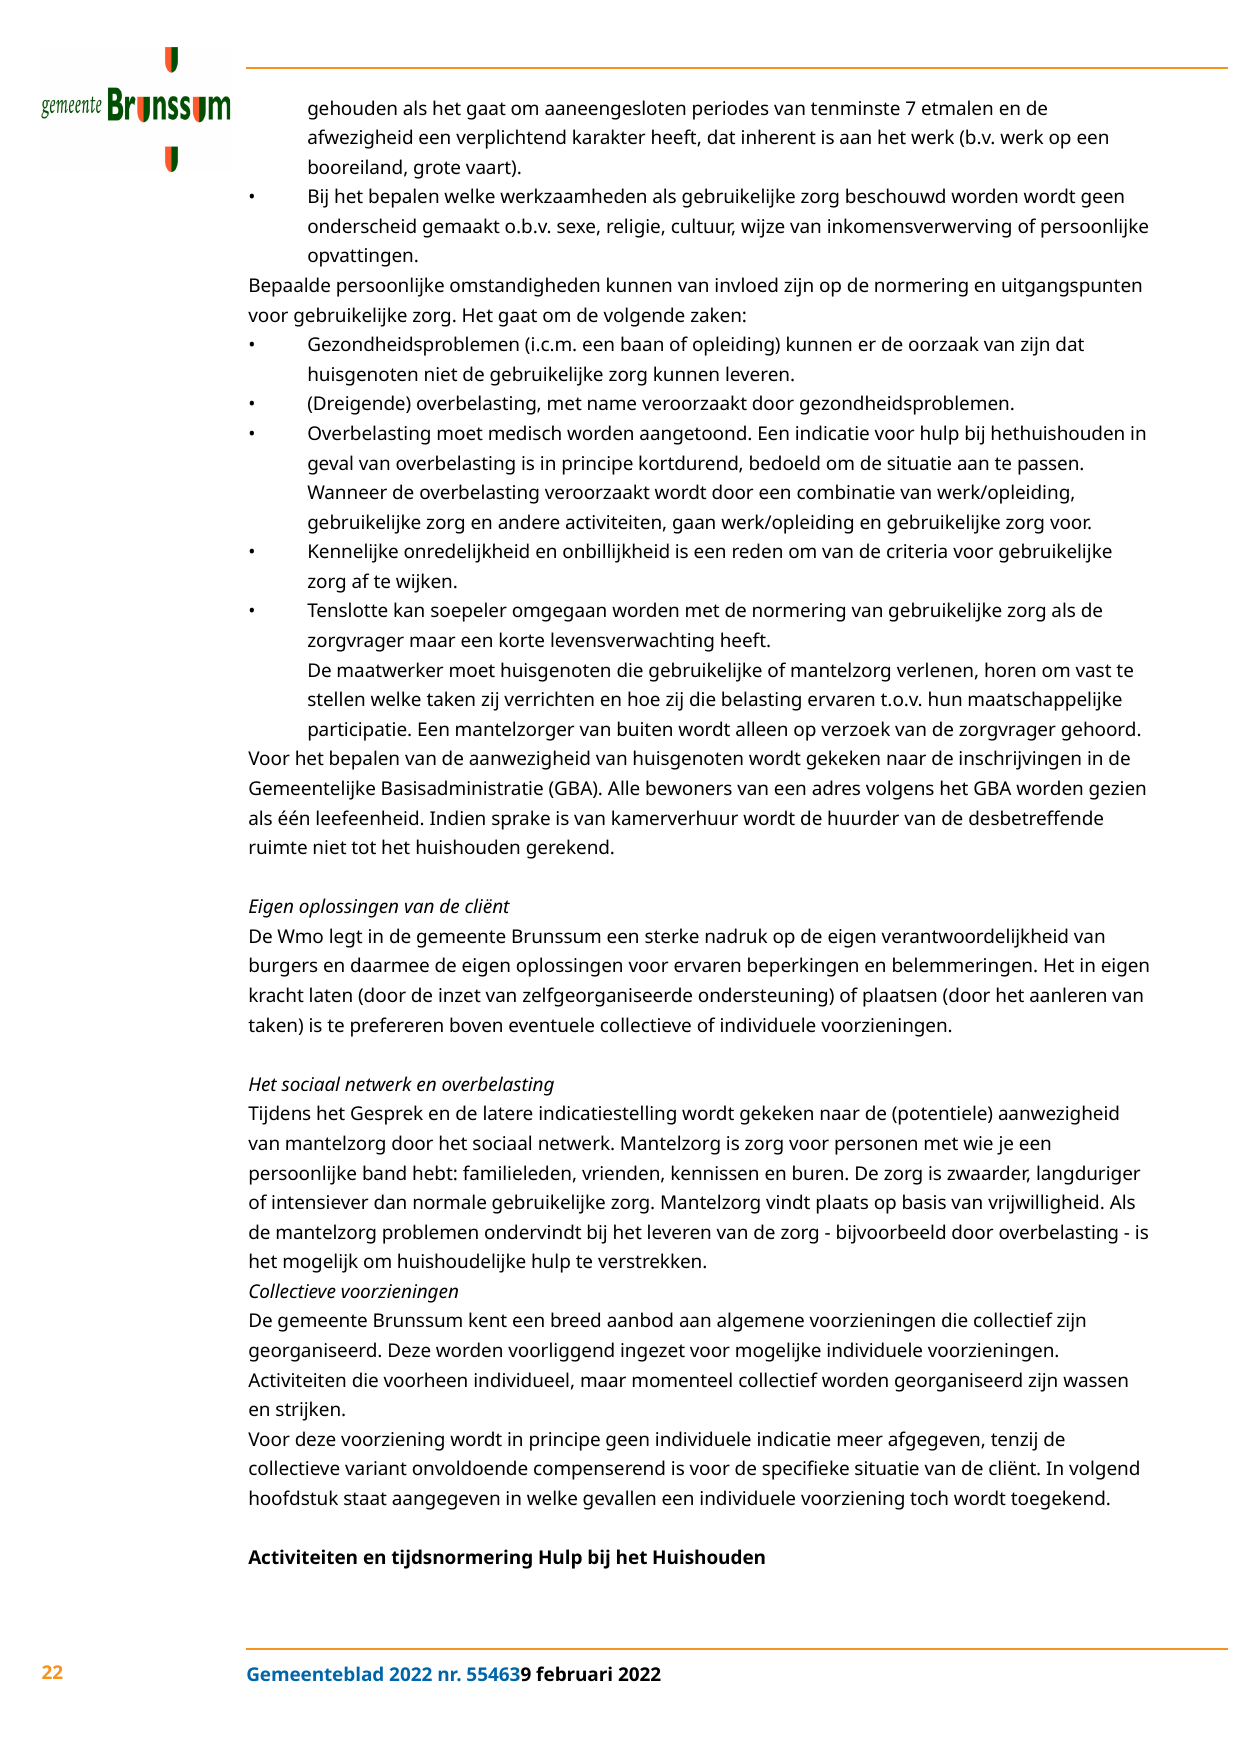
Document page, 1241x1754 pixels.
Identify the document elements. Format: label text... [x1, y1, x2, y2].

text Voor het bepalen van de aanwezigheid van huisgenoten wordt gekeken naar de inschrijvingen in de Gemeentelijke Basisadministratie (GBA). Alle bewoners van een adres volgens het GBA worden gezien als één leefeenheid. Indien sprake is van kamerverhuur wordt de huurder van de desbetreffende ruimte niet tot het huishouden gerekend. [248, 746, 1152, 860]
list gehouden als het gaat om aaneengesloten periodes van tenminste 7 etmalen en de afwezigheid een verplichtend karakter heeft, dat inherent is aan het werk (b.v. werk op een booreiland, grote vaart). [248, 95, 1152, 180]
text Bepaalde persoonlijke omstandigheden kunnen van invloed zijn op de normering en uitgangspunten voor gebruikelijke zorg. Het gaat om de volgende zaken: [248, 272, 1152, 328]
list Kennelijke onredelijkheid en onbillijkheid is een reden om van de criteria voor gebruikelijke zorg af te wijken. [248, 538, 1152, 594]
text Collectieve voorzieningen [248, 1278, 1152, 1304]
list Overbelasting moet medisch worden aangetoond. Een indicatie voor hulp bij hethuishouden in geval van overbelasting is in principe kortdurend, bedoeld om de situatie aan te passen. Wanneer de overbelasting veroorzaakt wordt door een combinatie van werk/opleiding, gebruikelijke zorg en andere activiteiten, gaan werk/opleiding en gebruikelijke zorg voor. [248, 420, 1152, 535]
list Bij het bepalen welke werkzaamheden als gebruikelijke zorg beschouwd worden wordt geen onderscheid gemaakt o.b.v. sexe, religie, cultuur, wijze van inkomensverwerving of persoonlijke opvattingen. [248, 183, 1152, 268]
list (Dreigende) overbelasting, met name veroorzaakt door gezondheidsproblemen. [248, 391, 1152, 416]
text Voor deze voorziening wordt in principe geen individuele indicatie meer afgegeven, tenzij de collectieve variant onvoldoende compenserend is voor de specifieke situatie van de cliënt. In volgend hoofdstuk staat aangegeven in welke gevallen een individuele voorziening toch wordt toegekend. [248, 1426, 1152, 1511]
text Eigen oplossingen van de cliënt [248, 893, 1152, 919]
text De gemeente Brunssum kent een breed aanbod aan algemene voorzieningen die collectief zijn georganiseerd. Deze worden voorliggend ingezet voor mogelijke individuele voorzieningen. Activiteiten die voorheen individueel, maar momenteel collectief worden georganiseerd zijn wassen en strijken. [248, 1308, 1152, 1422]
list De maatwerker moet huisgenoten die gebruikelijke of mantelzorg verlenen, horen om vast te stellen welke taken zij verrichten en hoe zij die belasting ervaren t.o.v. hun maatschappelijke participatie. Een mantelzorger van buiten wordt alleen op verzoek van de zorgvrager gehoord. [248, 657, 1152, 742]
text De Wmo legt in de gemeente Brunssum een sterke nadruk op de eigen verantwoordelijkheid van burgers en daarmee de eigen oplossingen voor ervaren beperkingen en belemmeringen. Het in eigen kracht laten (door de inzet van zelfgeorganiseerde ondersteuning) of plaatsen (door het aanleren van taken) is te prefereren boven eventuele collectieve of individuele voorzieningen. [248, 923, 1152, 1038]
text Tijdens het Gesprek en de latere indicatiestelling wordt gekeken naar de (potentiele) aanwezigheid van mantelzorg door het sociaal netwerk. Mantelzorg is zorg voor personen met wie je een persoonlijke band hebt: familieleden, vrienden, kennissen en buren. De zorg is zwaarder, langduriger [248, 1101, 1152, 1186]
picture [41, 47, 231, 172]
text of intensiever dan normale gebruikelijke zorg. Mantelzorg vindt plaats op basis van vrijwilligheid. Als de mantelzorg problemen ondervindt bij het leveren van de zorg - bijvoorbeeld door overbelasting - is het mogelijk om huishoudelijke hulp te verstrekken. [248, 1189, 1152, 1274]
text Het sociaal netwerk en overbelasting [248, 1071, 1152, 1097]
text Activiteiten en tijdsnormering Hulp bij het Huishouden [248, 1544, 1152, 1570]
list Tenslotte kan soepeler omgegaan worden met de normering van gebruikelijke zorg als de zorgvrager maar een korte levensverwachting heeft. [248, 598, 1152, 653]
list Gezondheidsproblemen (i.c.m. een baan of opleiding) kunnen er de oorzaak van zijn dat huisgenoten niet de gebruikelijke zorg kunnen leveren. [248, 331, 1152, 387]
